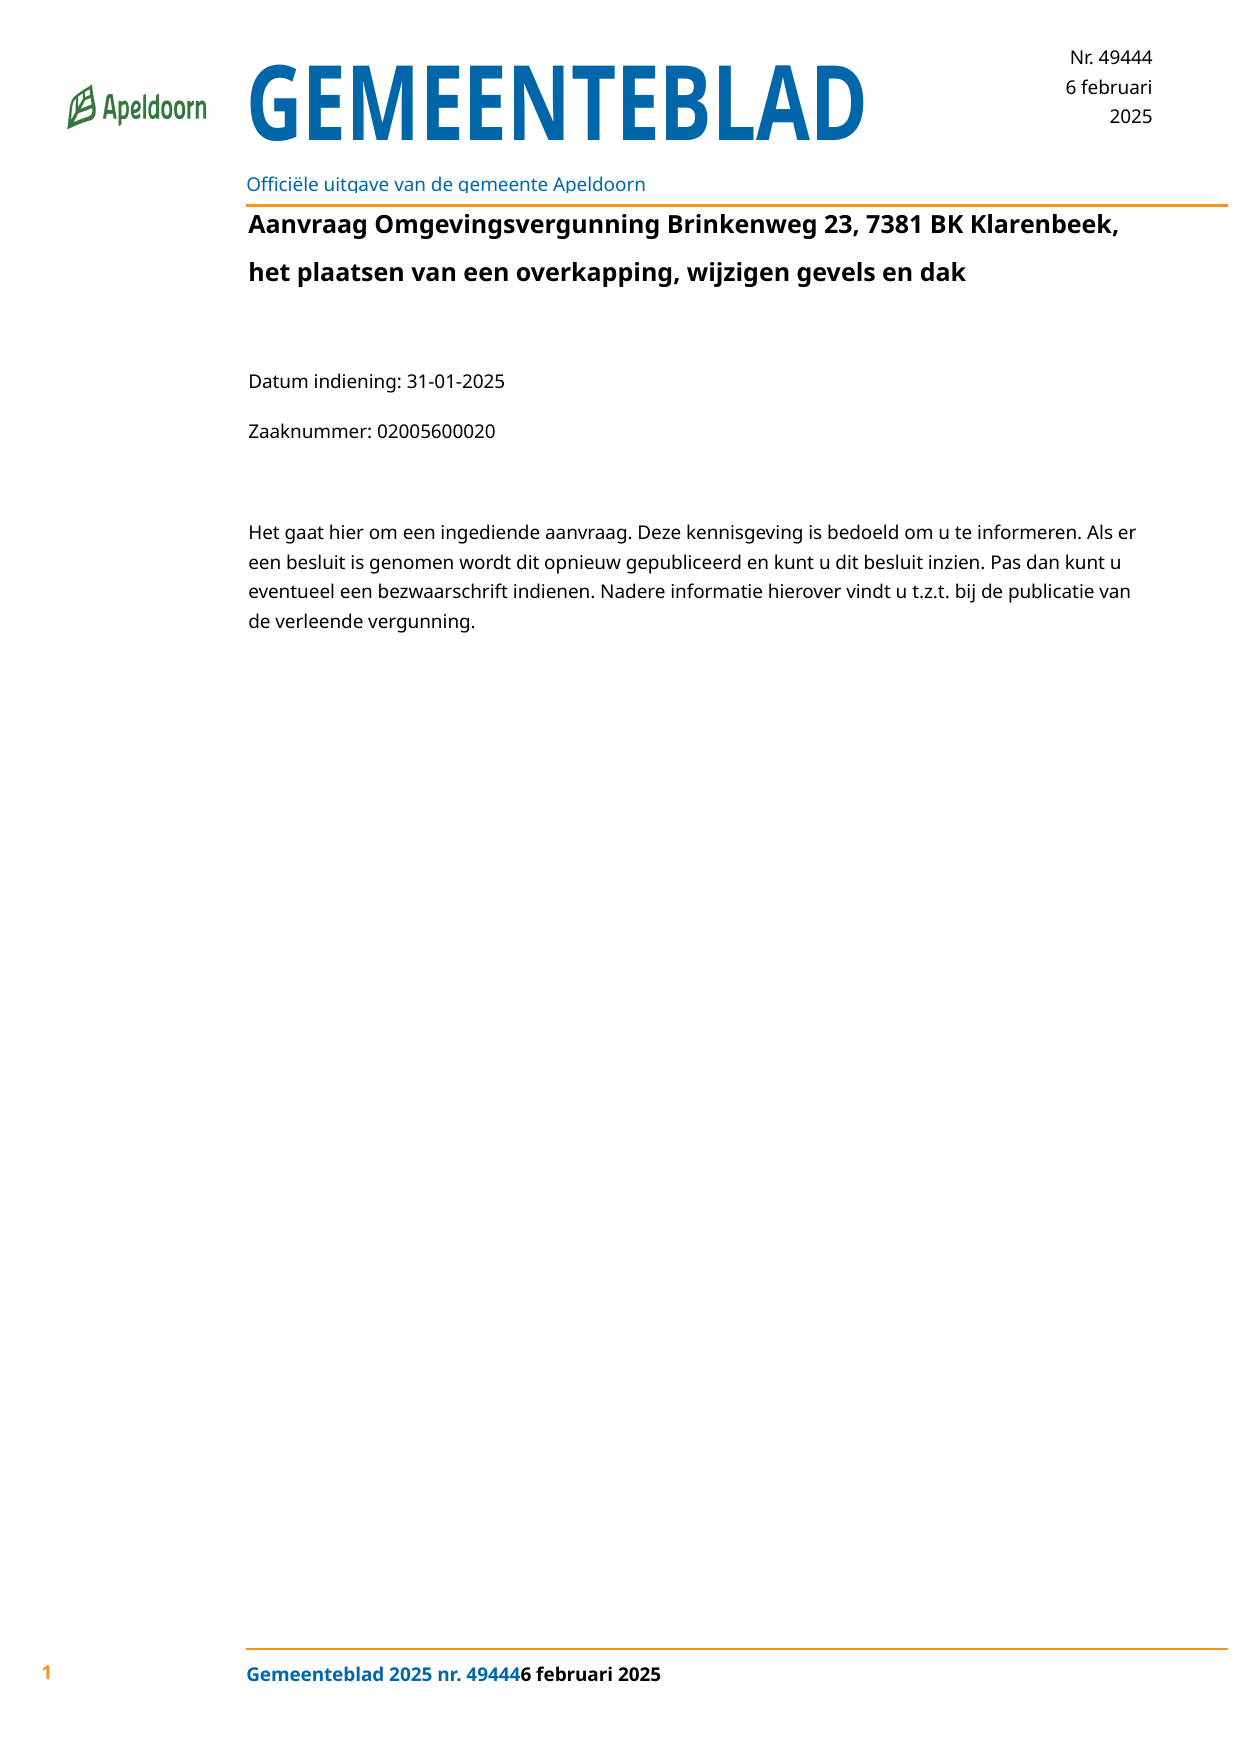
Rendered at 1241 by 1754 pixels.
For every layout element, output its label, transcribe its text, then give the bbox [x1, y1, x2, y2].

picture [41, 47, 231, 172]
text Datum indiening: 31-01-2025 [248, 368, 1152, 394]
text Zaaknummer: 02005600020 [248, 419, 1152, 444]
text Het gaat hier om een ingediende aanvraag. Deze kennisgeving is bedoeld om u te informeren. Als er een besluit is genomen wordt dit opnieuw gepubliceerd en kunt u dit besluit inzien. Pas dan kunt u eventueel een bezwaarschrift indienen. Nadere informatie hierover vindt u t.z.t. bij de publicatie van de verleende vergunning. [248, 519, 1152, 634]
text Aanvraag Omgevingsvergunning Brinkenweg 23, 7381 BK Klarenbeek, het plaatsen van een overkapping, wijzigen gevels en dak [248, 207, 1152, 288]
